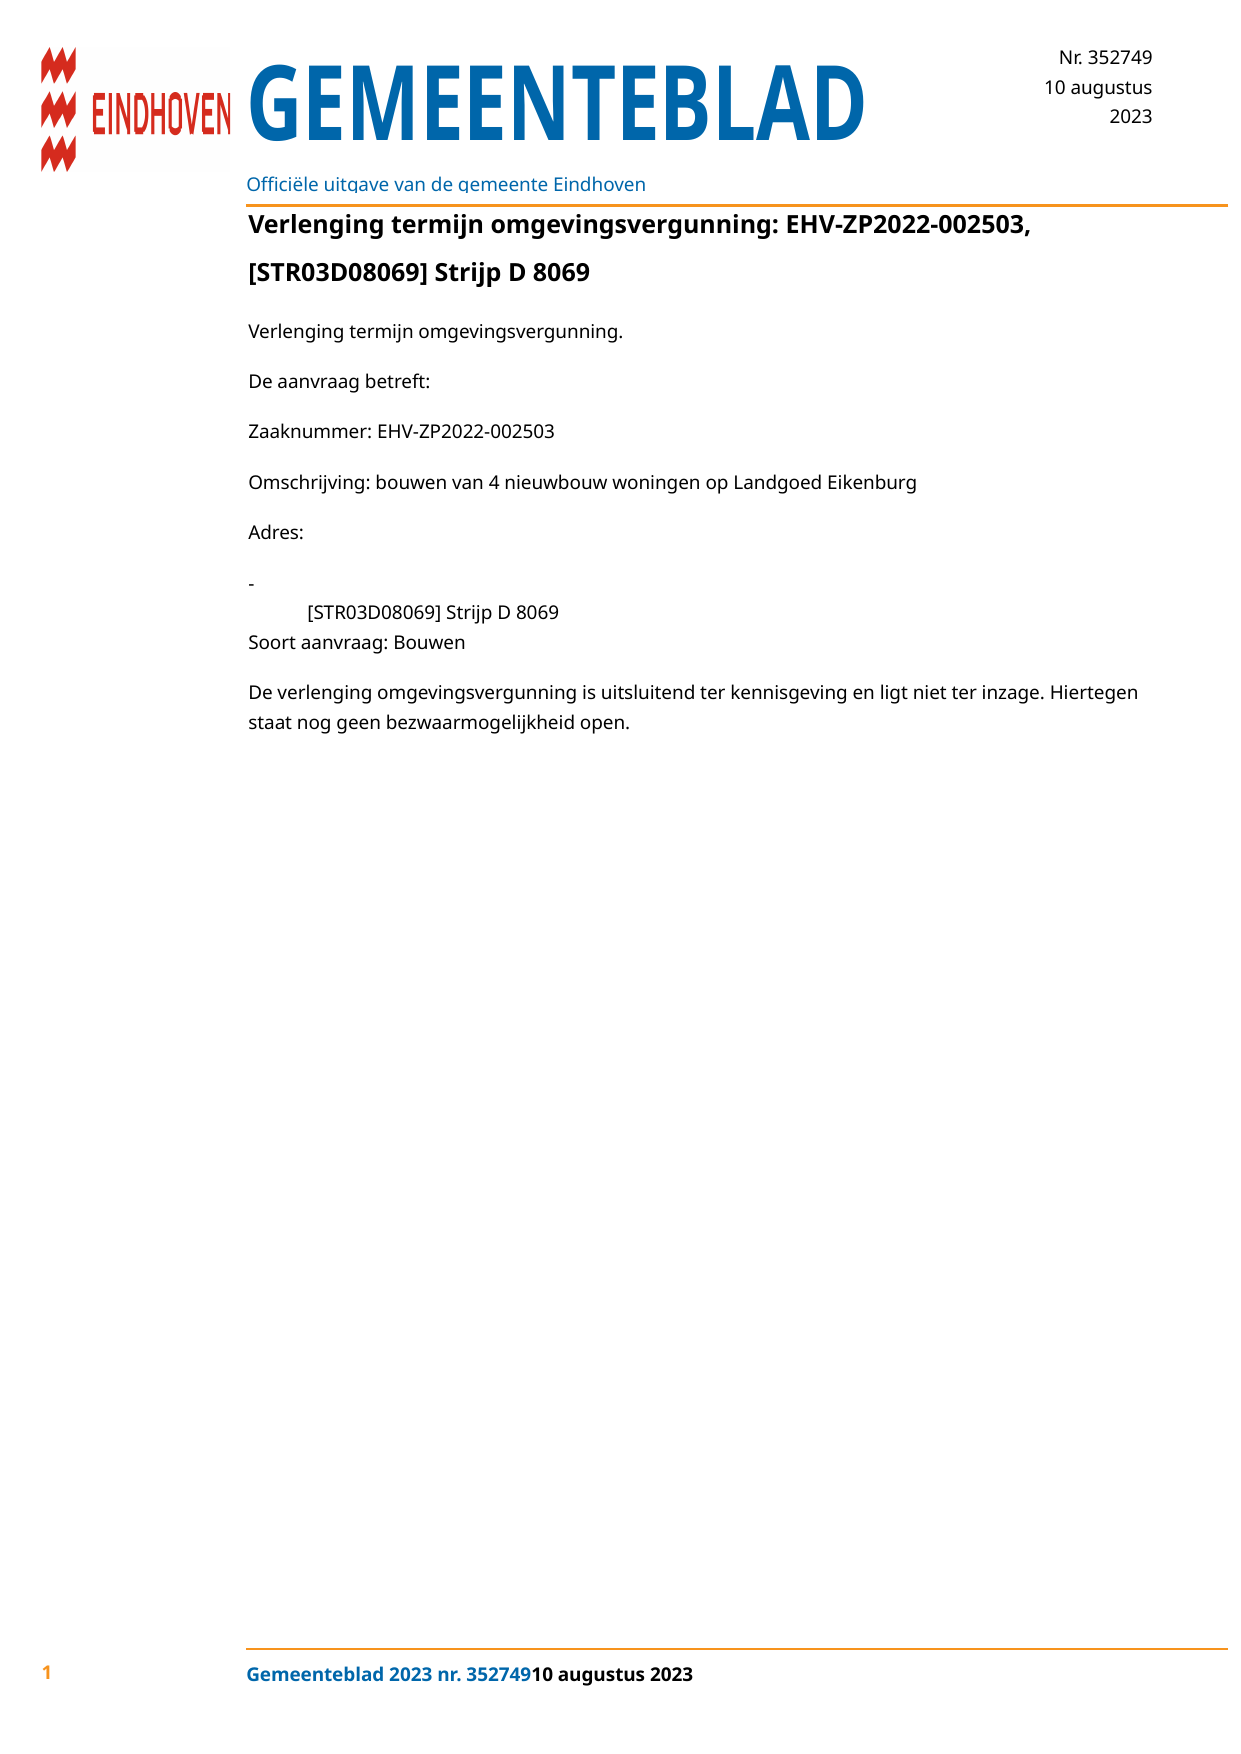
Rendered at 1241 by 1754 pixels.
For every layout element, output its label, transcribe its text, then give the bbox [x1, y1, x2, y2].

picture [41, 47, 231, 172]
text Adres: [248, 519, 1152, 545]
list [STR03D08069] Strijp D 8069 [248, 599, 1152, 625]
text Omschrijving: bouwen van 4 nieuwbouw woningen op Landgoed Eikenburg [248, 469, 1152, 495]
text Verlenging termijn omgevingsvergunning. [248, 318, 1152, 344]
text Verlenging termijn omgevingsvergunning: EHV-ZP2022-002503, [STR03D08069] Strijp D 8069 [248, 207, 1152, 288]
text De verlenging omgevingsvergunning is uitsluitend ter kennisgeving en ligt niet ter inzage. Hiertegen staat nog geen bezwaarmogelijkheid open. [248, 679, 1152, 735]
text De aanvraag betreft: [248, 368, 1152, 394]
text Soort aanvraag: Bouwen [248, 629, 1152, 655]
text Zaaknummer: EHV-ZP2022-002503 [248, 419, 1152, 444]
